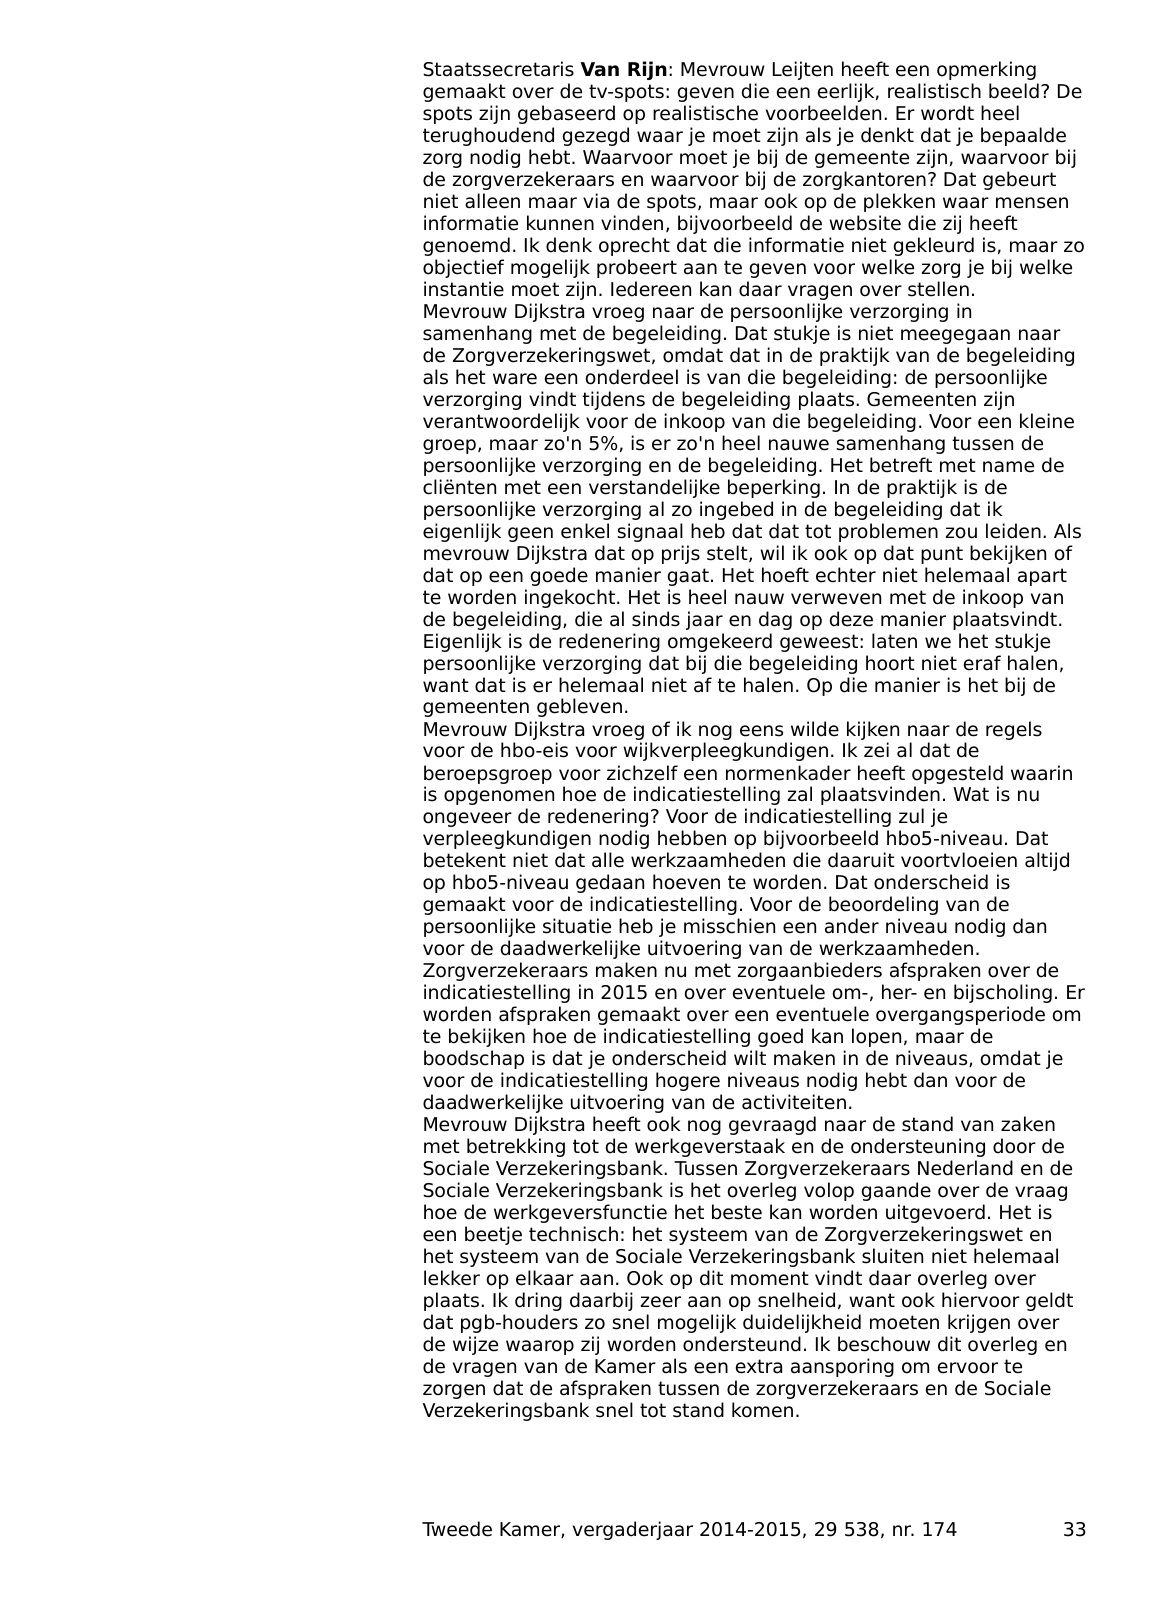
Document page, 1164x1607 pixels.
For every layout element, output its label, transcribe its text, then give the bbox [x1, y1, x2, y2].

text Mevrouw Dijkstra vroeg of ik nog eens wilde kijken naar de regels voor de hbo-eis voor wijkverpleegkundigen. Ik zei al dat de beroepsgroep voor zichzelf een normenkader heeft opgesteld waarin is opgenomen hoe de indicatiestelling zal plaatsvinden. Wat is nu ongeveer de redenering? Voor de indicatiestelling zul je verpleegkundigen nodig hebben op bijvoorbeeld hbo5-niveau. Dat betekent niet dat alle werkzaamheden die daaruit voortvloeien altijd op hbo5-niveau gedaan hoeven te worden. Dat onderscheid is gemaakt voor de indicatiestelling. Voor de beoordeling van de persoonlijke situatie heb je misschien een ander niveau nodig dan voor de daadwerkelijke uitvoering van de werkzaamheden. Zorgverzekeraars maken nu met zorgaanbieders afspraken over de indicatiestelling in 2015 en over eventuele om-, her- en bijscholing. Er worden afspraken gemaakt over een eventuele overgangsperiode om te bekijken hoe de indicatiestelling goed kan lopen, maar de boodschap is dat je onderscheid wilt maken in de niveaus, omdat je voor de indicatiestelling hogere niveaus nodig hebt dan voor de daadwerkelijke uitvoering van de activiteiten. [422, 718, 1087, 1114]
text Mevrouw Dijkstra vroeg naar de persoonlijke verzorging in samenhang met de begeleiding. Dat stukje is niet meegegaan naar de Zorgverzekeringswet, omdat dat in de praktijk van de begeleiding als het ware een onderdeel is van die begeleiding: de persoonlijke verzorging vindt tijdens de begeleiding plaats. Gemeenten zijn verantwoordelijk voor de inkoop van die begeleiding. Voor een kleine groep, maar zo'n 5%, is er zo'n heel nauwe samenhang tussen de persoonlijke verzorging en de begeleiding. Het betreft met name de cliënten met een verstandelijke beperking. In de praktijk is de persoonlijke verzorging al zo ingebed in de begeleiding dat ik eigenlijk geen enkel signaal heb dat dat tot problemen zou leiden. Als mevrouw Dijkstra dat op prijs stelt, wil ik ook op dat punt bekijken of dat op een goede manier gaat. Het hoeft echter niet helemaal apart te worden ingekocht. Het is heel nauw verweven met de inkoop van de begeleiding, die al sinds jaar en dag op deze manier plaatsvindt. Eigenlijk is de redenering omgekeerd geweest: laten we het stukje persoonlijke verzorging dat bij die begeleiding hoort niet eraf halen, want dat is er helemaal niet af te halen. Op die manier is het bij de gemeenten gebleven. [422, 301, 1087, 718]
text Staatssecretaris Van Rijn: Mevrouw Leijten heeft een opmerking gemaakt over de tv-spots: geven die een eerlijk, realistisch beeld? De spots zijn gebaseerd op realistische voorbeelden. Er wordt heel terughoudend gezegd waar je moet zijn als je denkt dat je bepaalde zorg nodig hebt. Waarvoor moet je bij de gemeente zijn, waarvoor bij de zorgverzekeraars en waarvoor bij de zorgkantoren? Dat gebeurt niet alleen maar via de spots, maar ook op de plekken waar mensen informatie kunnen vinden, bijvoorbeeld de website die zij heeft genoemd. Ik denk oprecht dat die informatie niet gekleurd is, maar zo objectief mogelijk probeert aan te geven voor welke zorg je bij welke instantie moet zijn. Iedereen kan daar vragen over stellen. [422, 59, 1087, 301]
text Mevrouw Dijkstra heeft ook nog gevraagd naar de stand van zaken met betrekking tot de werkgeverstaak en de ondersteuning door de Sociale Verzekeringsbank. Tussen Zorgverzekeraars Nederland en de Sociale Verzekeringsbank is het overleg volop gaande over de vraag hoe de werkgeversfunctie het beste kan worden uitgevoerd. Het is een beetje technisch: het systeem van de Zorgverzekeringswet en het systeem van de Sociale Verzekeringsbank sluiten niet helemaal lekker op elkaar aan. Ook op dit moment vindt daar overleg over plaats. Ik dring daarbij zeer aan op snelheid, want ook hiervoor geldt dat pgb-houders zo snel mogelijk duidelijkheid moeten krijgen over de wijze waarop zij worden ondersteund. Ik beschouw dit overleg en de vragen van de Kamer als een extra aansporing om ervoor te zorgen dat de afspraken tussen de zorgverzekeraars en de Sociale Verzekeringsbank snel tot stand komen. [422, 1114, 1087, 1422]
